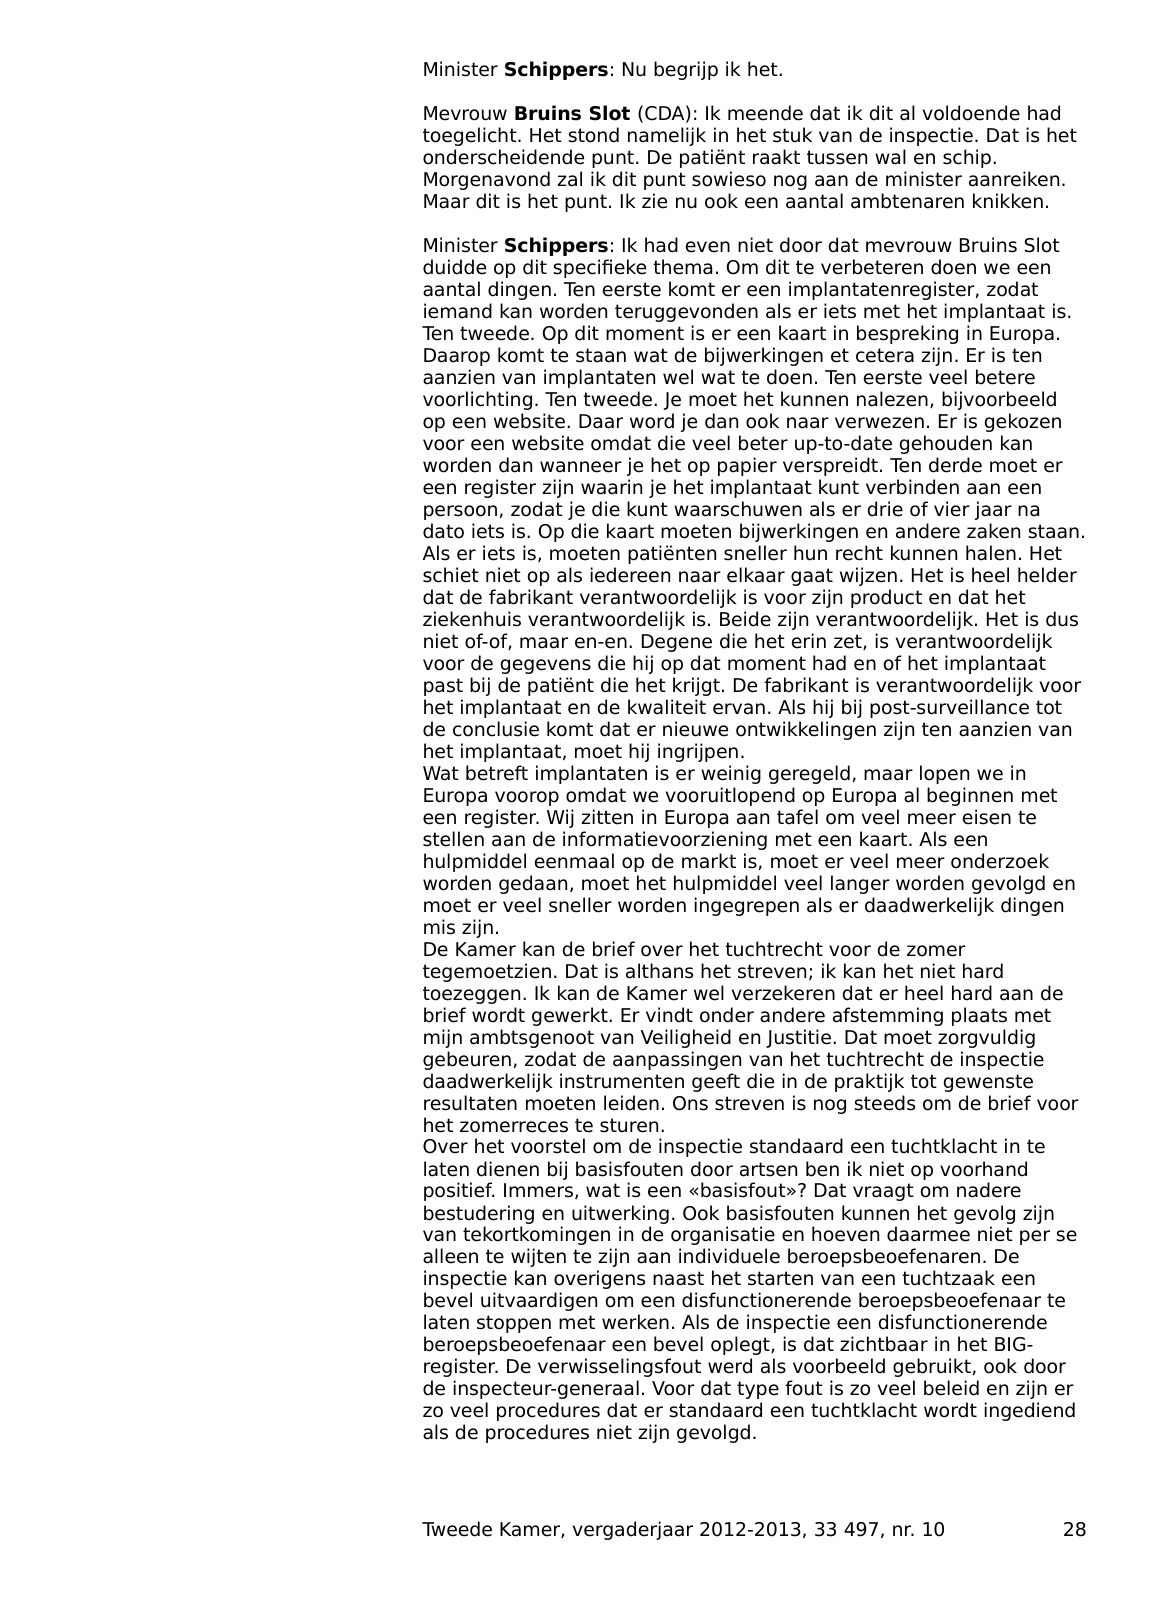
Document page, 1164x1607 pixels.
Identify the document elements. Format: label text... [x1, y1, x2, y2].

text Mevrouw Bruins Slot (CDA): Ik meende dat ik dit al voldoende had toegelicht. Het stond namelijk in het stuk van de inspectie. Dat is het onderscheidende punt. De patiënt raakt tussen wal en schip. Morgenavond zal ik dit punt sowieso nog aan de minister aanreiken. Maar dit is het punt. Ik zie nu ook een aantal ambtenaren knikken. [422, 103, 1087, 213]
text Minister Schippers: Nu begrijp ik het. [422, 59, 1087, 81]
text Wat betreft implantaten is er weinig geregeld, maar lopen we in Europa voorop omdat we vooruitlopend op Europa al beginnen met een register. Wij zitten in Europa aan tafel om veel meer eisen te stellen aan de informatievoorziening met een kaart. Als een hulpmiddel eenmaal op de markt is, moet er veel meer onderzoek worden gedaan, moet het hulpmiddel veel langer worden gevolgd en moet er veel sneller worden ingegrepen als er daadwerkelijk dingen mis zijn. [422, 763, 1087, 939]
text Minister Schippers: Ik had even niet door dat mevrouw Bruins Slot duidde op dit specifieke thema. Om dit te verbeteren doen we een aantal dingen. Ten eerste komt er een implantatenregister, zodat iemand kan worden teruggevonden als er iets met het implantaat is. Ten tweede. Op dit moment is er een kaart in bespreking in Europa. Daarop komt te staan wat de bijwerkingen et cetera zijn. Er is ten aanzien van implantaten wel wat te doen. Ten eerste veel betere voorlichting. Ten tweede. Je moet het kunnen nalezen, bijvoorbeeld op een website. Daar word je dan ook naar verwezen. Er is gekozen voor een website omdat die veel beter up-to-date gehouden kan worden dan wanneer je het op papier verspreidt. Ten derde moet er een register zijn waarin je het implantaat kunt verbinden aan een persoon, zodat je die kunt waarschuwen als er drie of vier jaar na dato iets is. Op die kaart moeten bijwerkingen en andere zaken staan. Als er iets is, moeten patiënten sneller hun recht kunnen halen. Het schiet niet op als iedereen naar elkaar gaat wijzen. Het is heel helder dat de fabrikant verantwoordelijk is voor zijn product en dat het ziekenhuis verantwoordelijk is. Beide zijn verantwoordelijk. Het is dus niet of-of, maar en-en. Degene die het erin zet, is verantwoordelijk voor de gegevens die hij op dat moment had en of het implantaat past bij de patiënt die het krijgt. De fabrikant is verantwoordelijk voor het implantaat en de kwaliteit ervan. Als hij bij post-surveillance tot de conclusie komt dat er nieuwe ontwikkelingen zijn ten aanzien van het implantaat, moet hij ingrijpen. [422, 235, 1087, 763]
text De Kamer kan de brief over het tuchtrecht voor de zomer tegemoetzien. Dat is althans het streven; ik kan het niet hard toezeggen. Ik kan de Kamer wel verzekeren dat er heel hard aan de brief wordt gewerkt. Er vindt onder andere afstemming plaats met mijn ambtsgenoot van Veiligheid en Justitie. Dat moet zorgvuldig gebeuren, zodat de aanpassingen van het tuchtrecht de inspectie daadwerkelijk instrumenten geeft die in de praktijk tot gewenste resultaten moeten leiden. Ons streven is nog steeds om de brief voor het zomerreces te sturen. [422, 939, 1087, 1136]
text Over het voorstel om de inspectie standaard een tuchtklacht in te laten dienen bij basisfouten door artsen ben ik niet op voorhand positief. Immers, wat is een «basisfout»? Dat vraagt om nadere bestudering en uitwerking. Ook basisfouten kunnen het gevolg zijn van tekortkomingen in de organisatie en hoeven daarmee niet per se alleen te wijten te zijn aan individuele beroepsbeoefenaren. De inspectie kan overigens naast het starten van een tuchtzaak een bevel uitvaardigen om een disfunctionerende beroepsbeoefenaar te laten stoppen met werken. Als de inspectie een disfunctionerende beroepsbeoefenaar een bevel oplegt, is dat zichtbaar in het BIG-register. De verwisselingsfout werd als voorbeeld gebruikt, ook door de inspecteur-generaal. Voor dat type fout is zo veel beleid en zijn er zo veel procedures dat er standaard een tuchtklacht wordt ingediend als de procedures niet zijn gevolgd. [422, 1136, 1087, 1444]
